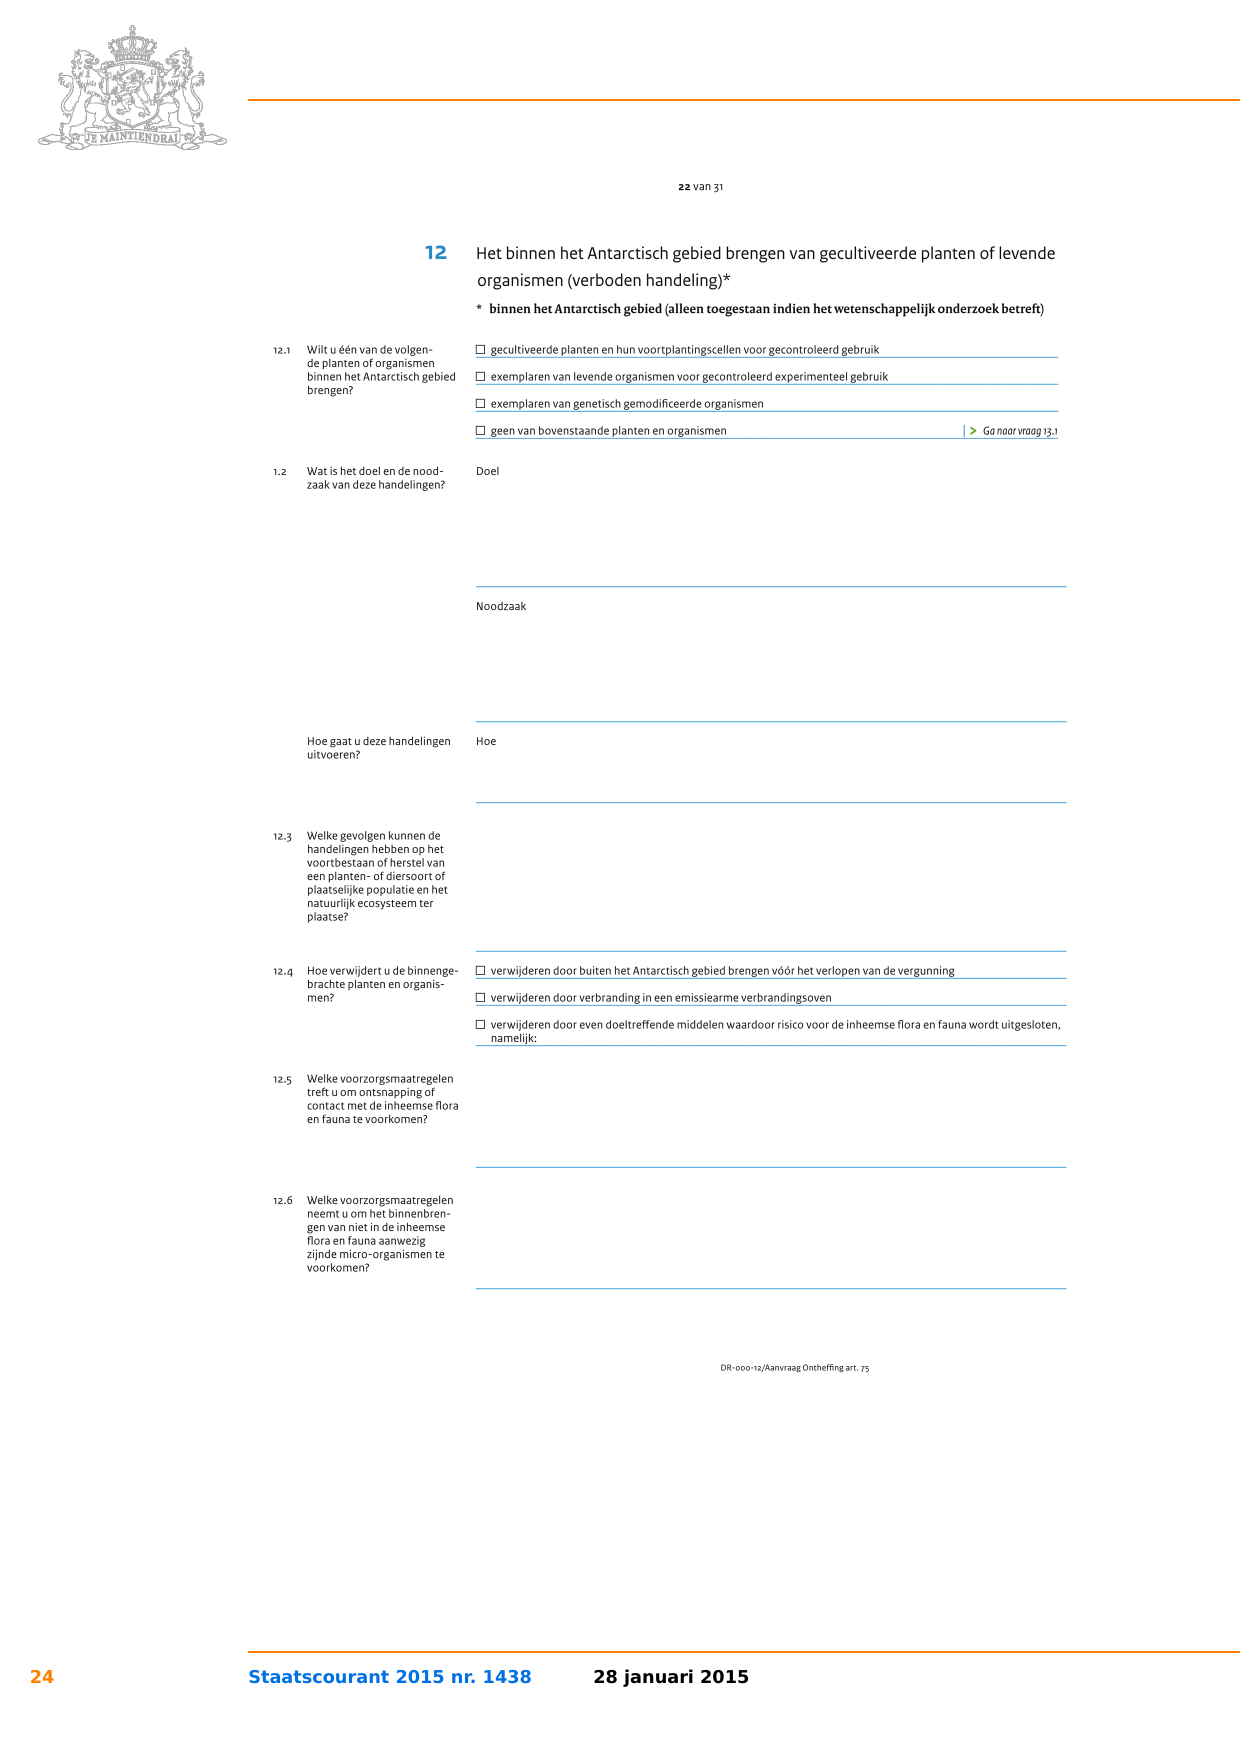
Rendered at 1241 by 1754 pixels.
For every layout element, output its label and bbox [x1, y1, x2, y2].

picture [38, 25, 227, 150]
picture [248, 151, 1134, 1404]
